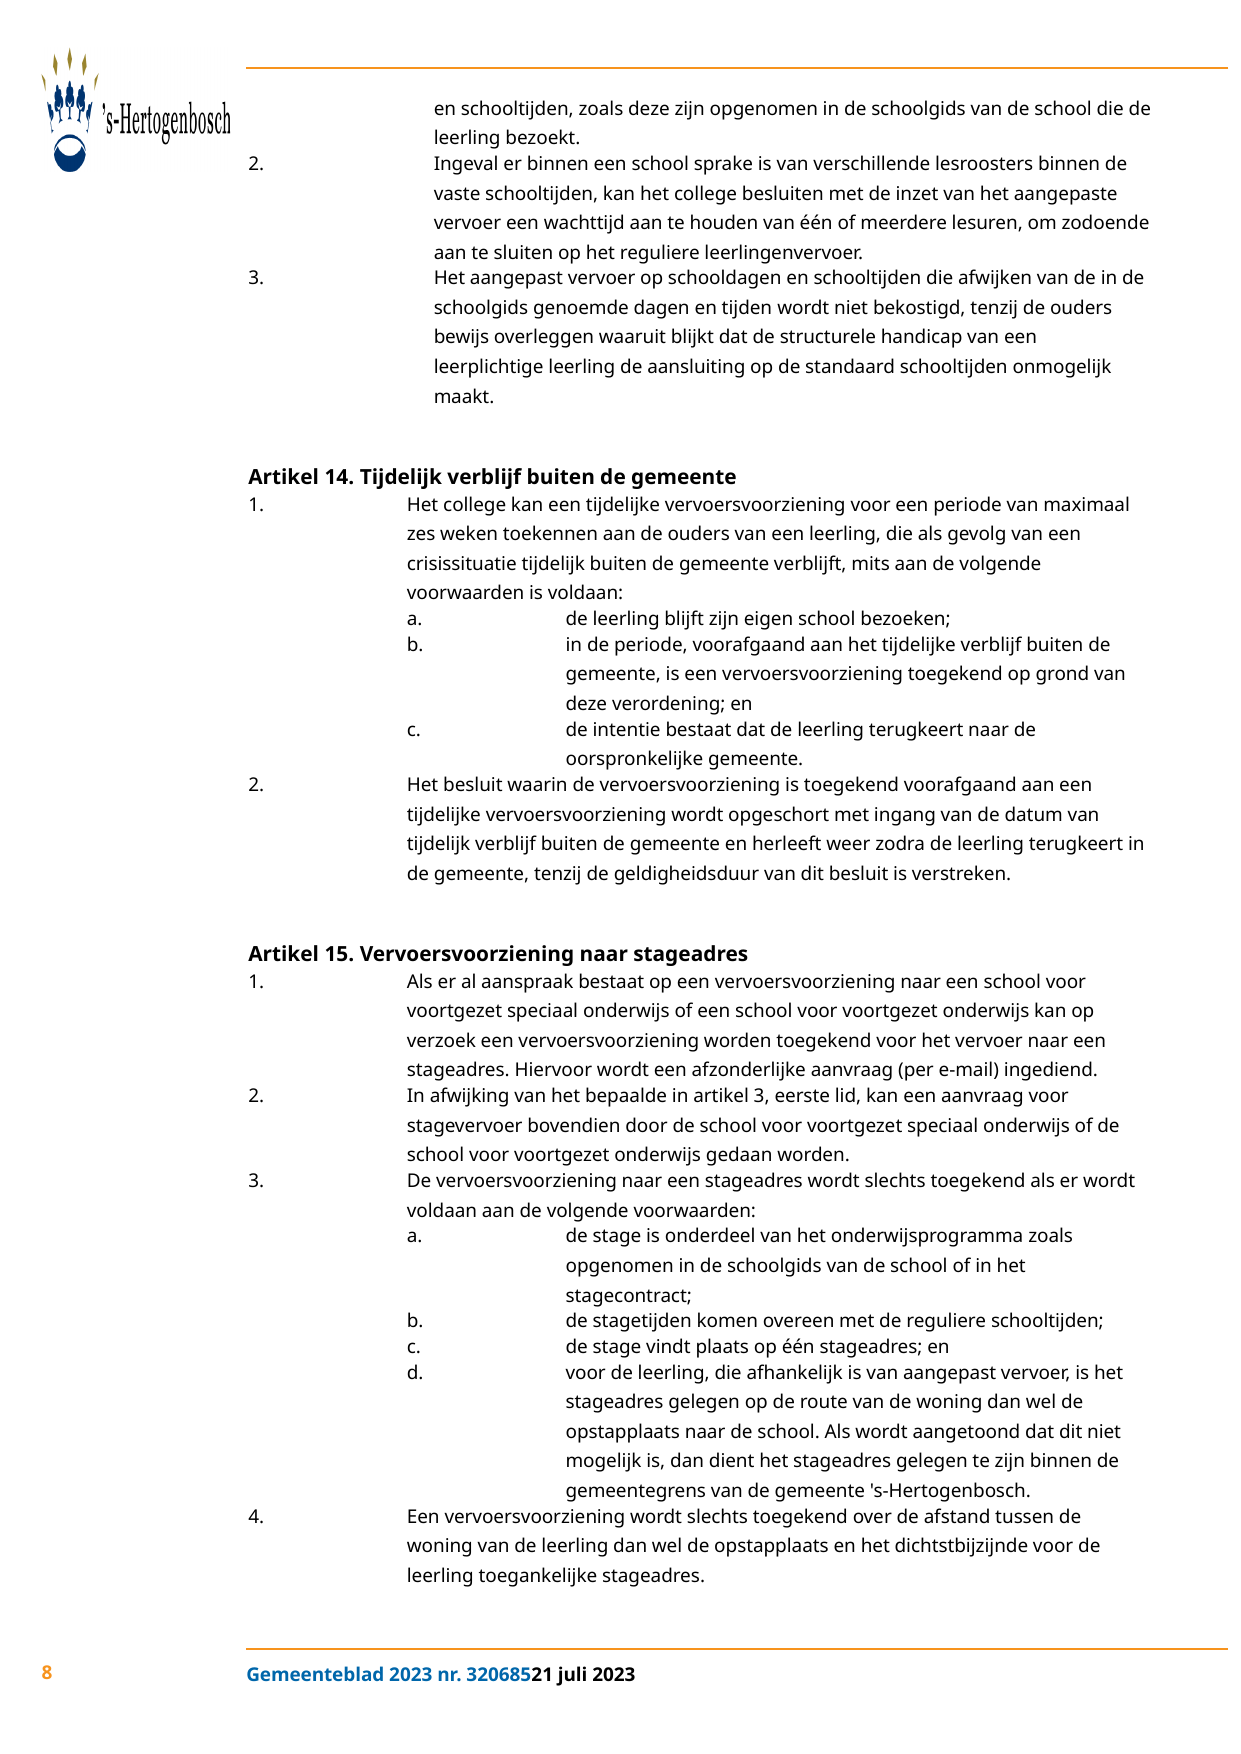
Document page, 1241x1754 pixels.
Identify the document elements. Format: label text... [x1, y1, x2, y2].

table_cell 2. [248, 1083, 407, 1167]
table_cell de stage is onderdeel van het onderwijsprogramma zoals opgenomen in de schoolgids van de school of in het stagecontract; [565, 1223, 1152, 1307]
table_cell a. [407, 605, 565, 631]
table_cell d. [407, 1359, 565, 1503]
table_cell a. [407, 1223, 565, 1307]
table_cell In afwijking van het bepaalde in artikel 3, eerste lid, kan een aanvraag voor stagevervoer bovendien door de school voor voortgezet speciaal onderwijs of de school voor voortgezet onderwijs gedaan worden. [407, 1083, 1152, 1167]
table_cell b. [407, 1308, 565, 1333]
table_cell 3. [248, 265, 433, 409]
picture [41, 47, 231, 172]
table_cell Een vervoersvoorziening wordt slechts toegekend over de afstand tussen de woning van de leerling dan wel de opstapplaats en het dichtstbijzijnde voor de leerling toegankelijke stageadres. [407, 1503, 1152, 1588]
table_cell b. [407, 631, 565, 716]
table_cell Het besluit waarin de vervoersvoorziening is toegekend voorafgaand aan een tijdelijke vervoersvoorziening wordt opgeschort met ingang van de datum van tijdelijk verblijf buiten de gemeente en herleeft weer zodra de leerling terugkeert in de gemeente, tenzij de geldigheidsduur van dit besluit is verstreken. [407, 771, 1152, 886]
table_cell [248, 1223, 407, 1307]
table_header Het college kan een tijdelijke vervoersvoorziening voor een periode van maximaal zes weken toekennen aan de ouders van een leerling, die als gevolg van een crisissituatie tijdelijk buiten de gemeente verblijft, mits aan de volgende voorwaarden is voldaan: [407, 491, 1152, 605]
table_header 1. [248, 968, 407, 1082]
table_cell de leerling blijft zijn eigen school bezoeken; [565, 605, 1152, 631]
table_cell de stage vindt plaats op één stageadres; en [565, 1333, 1152, 1359]
table_cell c. [407, 1333, 565, 1359]
table_cell [248, 1333, 407, 1359]
table_header Als er al aanspraak bestaat op een vervoersvoorziening naar een school voor voortgezet speciaal onderwijs of een school voor voortgezet onderwijs kan op verzoek een vervoersvoorziening worden toegekend voor het vervoer naar een stageadres. Hiervoor wordt een afzonderlijke aanvraag (per e-mail) ingediend. [407, 968, 1152, 1082]
table_cell [248, 1359, 407, 1503]
table_cell 3. [248, 1167, 407, 1223]
table_cell de stagetijden komen overeen met de reguliere schooltijden; [565, 1308, 1152, 1333]
table_cell Het aangepast vervoer op schooldagen en schooltijden die afwijken van de in de schoolgids genoemde dagen en tijden wordt niet bekostigd, tenzij de ouders bewijs overleggen waaruit blijkt dat de structurele handicap van een leerplichtige leerling de aansluiting op de standaard schooltijden onmogelijk maakt. [434, 265, 1152, 409]
table_cell voor de leerling, die afhankelijk is van aangepast vervoer, is het stageadres gelegen op de route van de woning dan wel de opstapplaats naar de school. Als wordt aangetoond dat dit niet mogelijk is, dan dient het stageadres gelegen te zijn binnen de gemeentegrens van de gemeente 's-Hertogenbosch. [565, 1359, 1152, 1503]
table_cell [248, 631, 407, 716]
table_header en schooltijden, zoals deze zijn opgenomen in de schoolgids van de school die de leerling bezoekt. [434, 95, 1152, 150]
table_header [248, 95, 433, 150]
table_cell de intentie bestaat dat de leerling terugkeert naar de oorspronkelijke gemeente. [565, 716, 1152, 771]
table_cell 2. [248, 771, 407, 886]
text Artikel 15. Vervoersvoorziening naar stageadres [248, 939, 1152, 968]
table_cell 4. [248, 1503, 407, 1588]
table_cell [248, 716, 407, 771]
text Artikel 14. Tijdelijk verblijf buiten de gemeente [248, 462, 1152, 491]
table_cell c. [407, 716, 565, 771]
table_cell in de periode, voorafgaand aan het tijdelijke verblijf buiten de gemeente, is een vervoersvoorziening toegekend op grond van deze verordening; en [565, 631, 1152, 716]
table_cell 2. [248, 150, 433, 264]
table_header 1. [248, 491, 407, 605]
table_cell [248, 605, 407, 631]
table_cell [248, 1308, 407, 1333]
table_cell De vervoersvoorziening naar een stageadres wordt slechts toegekend als er wordt voldaan aan de volgende voorwaarden: [407, 1167, 1152, 1223]
table_cell Ingeval er binnen een school sprake is van verschillende lesroosters binnen de vaste schooltijden, kan het college besluiten met de inzet van het aangepaste vervoer een wachttijd aan te houden van één of meerdere lesuren, om zodoende aan te sluiten op het reguliere leerlingenvervoer. [434, 150, 1152, 264]
